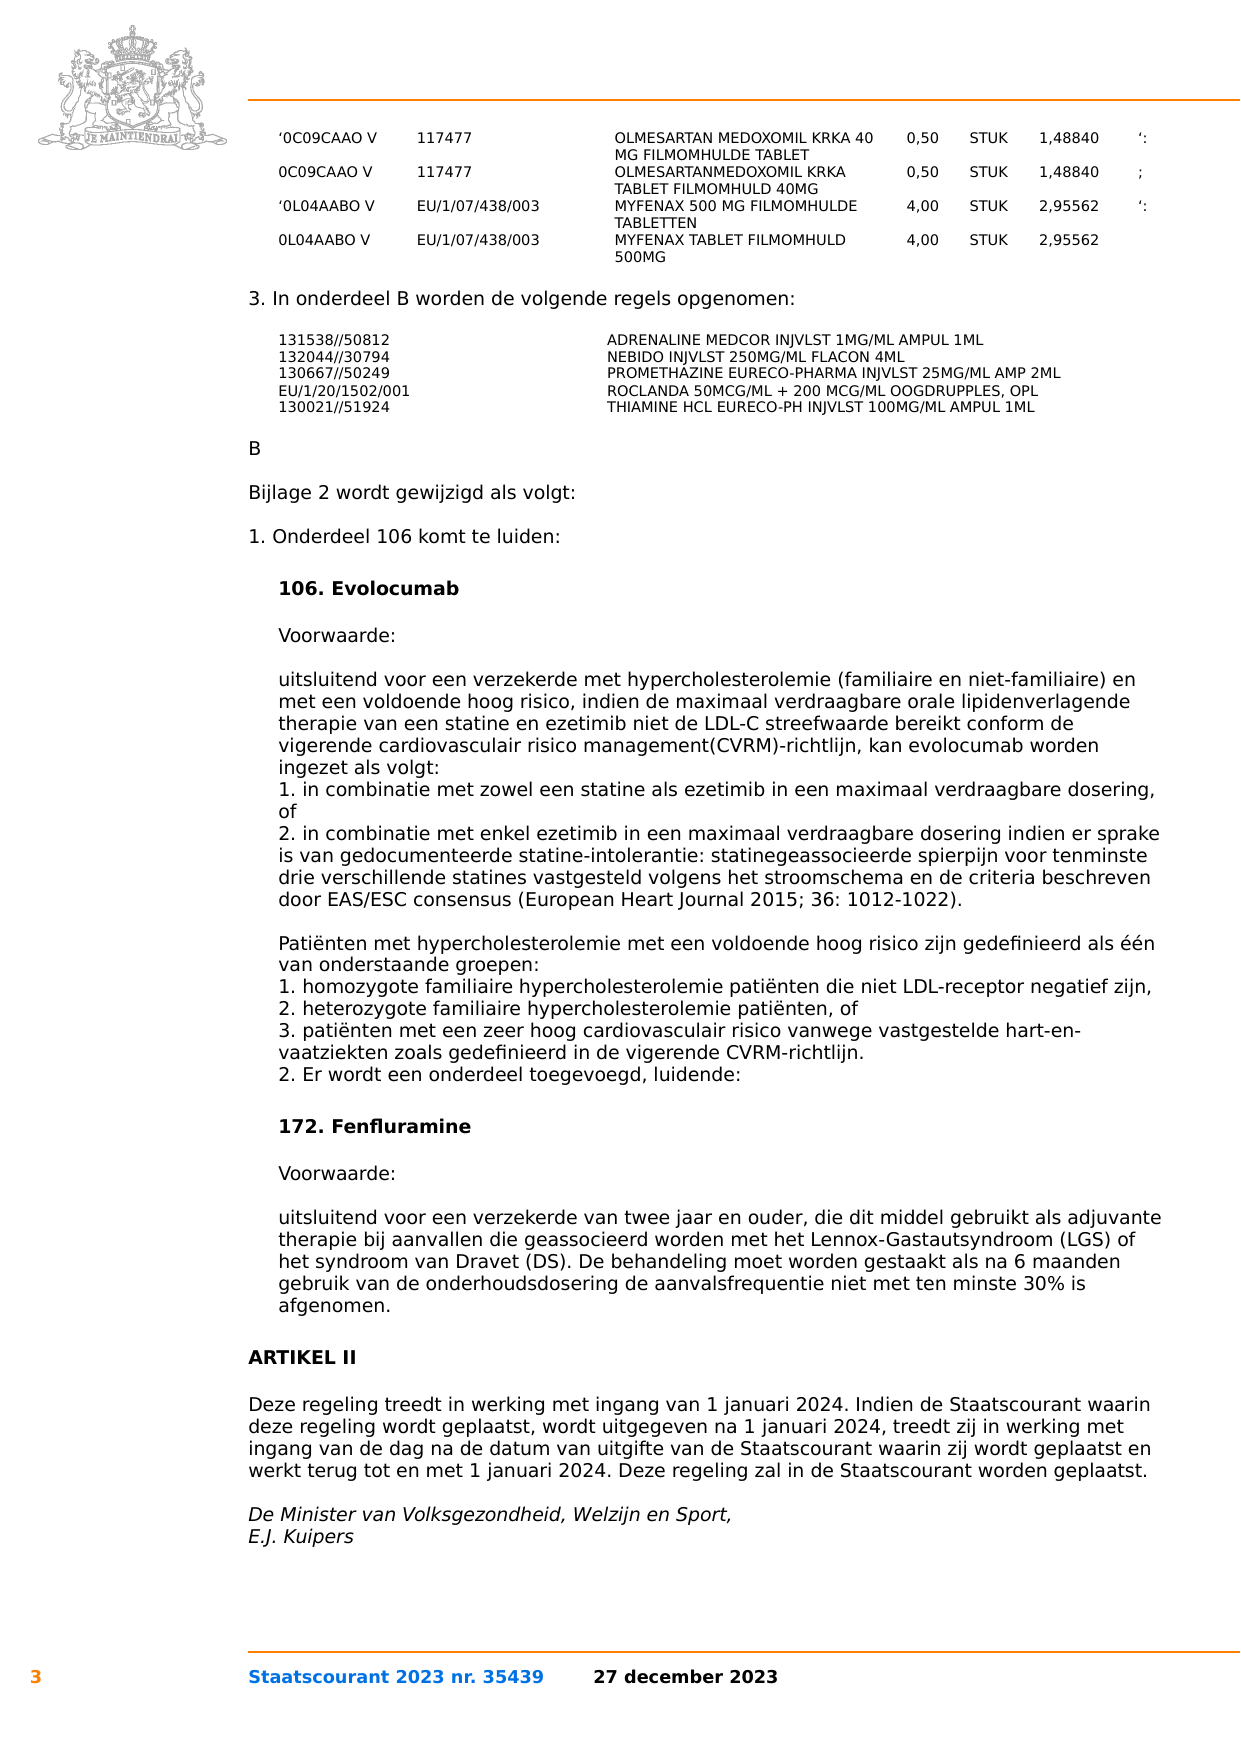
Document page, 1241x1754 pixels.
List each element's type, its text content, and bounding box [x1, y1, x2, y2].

text Voorwaarde: [278, 625, 1163, 647]
picture [38, 25, 227, 150]
subtitle 106. Evolocumab [278, 578, 1163, 600]
table_cell 1,48840 [1033, 164, 1132, 198]
table_cell EU/1/20/1502/001 [278, 383, 601, 399]
table_cell 4,00 [901, 232, 963, 266]
table_header ADRENALINE MEDCOR INJVLST 1MG/ML AMPUL 1ML [601, 331, 1163, 348]
text 3. patiënten met een zeer hoog cardiovasculair risico vanwege vastgestelde hart-en-vaatziekten zoals gedefinieerd in de vigerende CVRM-richtlijn. [278, 1020, 1163, 1064]
table_cell [1132, 232, 1163, 266]
table_cell ROCLANDA 50MCG/ML + 200 MCG/ML OOGDRUPPLES, OPL [601, 383, 1163, 399]
table_cell MYFENAX TABLET FILMOMHULD 500MG [608, 232, 901, 266]
text 1. in combinatie met zowel een statine als ezetimib in een maximaal verdraagbare dosering, of [278, 779, 1163, 823]
table_cell ; [1132, 164, 1163, 198]
text B [248, 438, 1163, 460]
table_cell 0,50 [901, 130, 963, 164]
table_cell 117477 [411, 164, 608, 198]
table_header 131538//50812 [278, 331, 601, 348]
subtitle 172. Fenfluramine [278, 1116, 1163, 1138]
text De Minister van Volksgezondheid, Welzijn en Sport, E.J. Kuipers [248, 1504, 1163, 1548]
table_cell 117477 [411, 130, 608, 164]
text Deze regeling treedt in werking met ingang van 1 januari 2024. Indien de Staatscourant waarin deze regeling wordt geplaatst, wordt uitgegeven na 1 januari 2024, treedt zij in werking met ingang van de dag na de datum van uitgifte van de Staatscourant waarin zij wordt geplaatst en werkt terug tot en met 1 januari 2024. Deze regeling zal in de Staatscourant worden geplaatst. [248, 1394, 1163, 1482]
text 1. Onderdeel 106 komt te luiden: [248, 526, 1163, 548]
table_cell 4,00 [901, 198, 963, 232]
table_cell ‘0C09CAAO V [278, 130, 411, 164]
text uitsluitend voor een verzekerde met hypercholesterolemie (familiaire en niet-familiaire) en met een voldoende hoog risico, indien de maximaal verdraagbare orale lipidenverlagende therapie van een statine en ezetimib niet de LDL-C streefwaarde bereikt conform de vigerende cardiovasculair risico management(CVRM)-richtlijn, kan evolocumab worden ingezet als volgt: [278, 669, 1163, 779]
text Voorwaarde: [278, 1163, 1163, 1185]
table_cell STUK [963, 198, 1033, 232]
table_cell 0L04AABO V [278, 232, 411, 266]
table_cell THIAMINE HCL EURECO-PH INJVLST 100MG/ML AMPUL 1ML [601, 399, 1163, 416]
table_cell NEBIDO INJVLST 250MG/ML FLACON 4ML [601, 349, 1163, 365]
table_cell PROMETHAZINE EURECO-PHARMA INJVLST 25MG/ML AMP 2ML [601, 365, 1163, 382]
text 1. homozygote familiaire hypercholesterolemie patiënten die niet LDL-receptor negatief zijn, [278, 976, 1163, 998]
text 2. in combinatie met enkel ezetimib in een maximaal verdraagbare dosering indien er sprake is van gedocumenteerde statine-intolerantie: statinegeassocieerde spierpijn voor tenminste drie verschillende statines vastgesteld volgens het stroomschema en de criteria beschreven door EAS/ESC consensus (European Heart Journal 2015; 36: 1012-1022). [278, 823, 1163, 911]
table_cell MYFENAX 500 MG FILMOMHULDE TABLETTEN [608, 198, 901, 232]
text 2. heterozygote familiaire hypercholesterolemie patiënten, of [278, 998, 1163, 1020]
table_cell OLMESARTANMEDOXOMIL KRKA TABLET FILMOMHULD 40MG [608, 164, 901, 198]
table_cell STUK [963, 130, 1033, 164]
table_cell 0,50 [901, 164, 963, 198]
table_cell EU/1/07/438/003 [411, 232, 608, 266]
table_cell 2,95562 [1033, 232, 1132, 266]
text uitsluitend voor een verzekerde van twee jaar en ouder, die dit middel gebruikt als adjuvante therapie bij aanvallen die geassocieerd worden met het Lennox-Gastautsyndroom (LGS) of het syndroom van Dravet (DS). De behandeling moet worden gestaakt als na 6 maanden gebruik van de onderhoudsdosering de aanvalsfrequentie niet met ten minste 30% is afgenomen. [278, 1207, 1163, 1317]
table_cell 130667//50249 [278, 365, 601, 382]
table_cell STUK [963, 232, 1033, 266]
table_cell 1,48840 [1033, 130, 1132, 164]
table_cell ‘: [1132, 130, 1163, 164]
table_cell 130021//51924 [278, 399, 601, 416]
table_cell ‘: [1132, 198, 1163, 232]
table_cell 132044//30794 [278, 349, 601, 365]
table_cell ‘0L04AABO V [278, 198, 411, 232]
text 2. Er wordt een onderdeel toegevoegd, luidende: [278, 1064, 1163, 1086]
table_cell 2,95562 [1033, 198, 1132, 232]
text 3. In onderdeel B worden de volgende regels opgenomen: [248, 288, 1163, 309]
table_cell EU/1/07/438/003 [411, 198, 608, 232]
text Patiënten met hypercholesterolemie met een voldoende hoog risico zijn gedefinieerd als één van onderstaande groepen: [278, 932, 1163, 976]
table_cell OLMESARTAN MEDOXOMIL KRKA 40 MG FILMOMHULDE TABLET [608, 130, 901, 164]
subtitle ARTIKEL II [248, 1347, 1163, 1369]
text Bijlage 2 wordt gewijzigd als volgt: [248, 482, 1163, 504]
table_cell STUK [963, 164, 1033, 198]
table_cell 0C09CAAO V [278, 164, 411, 198]
